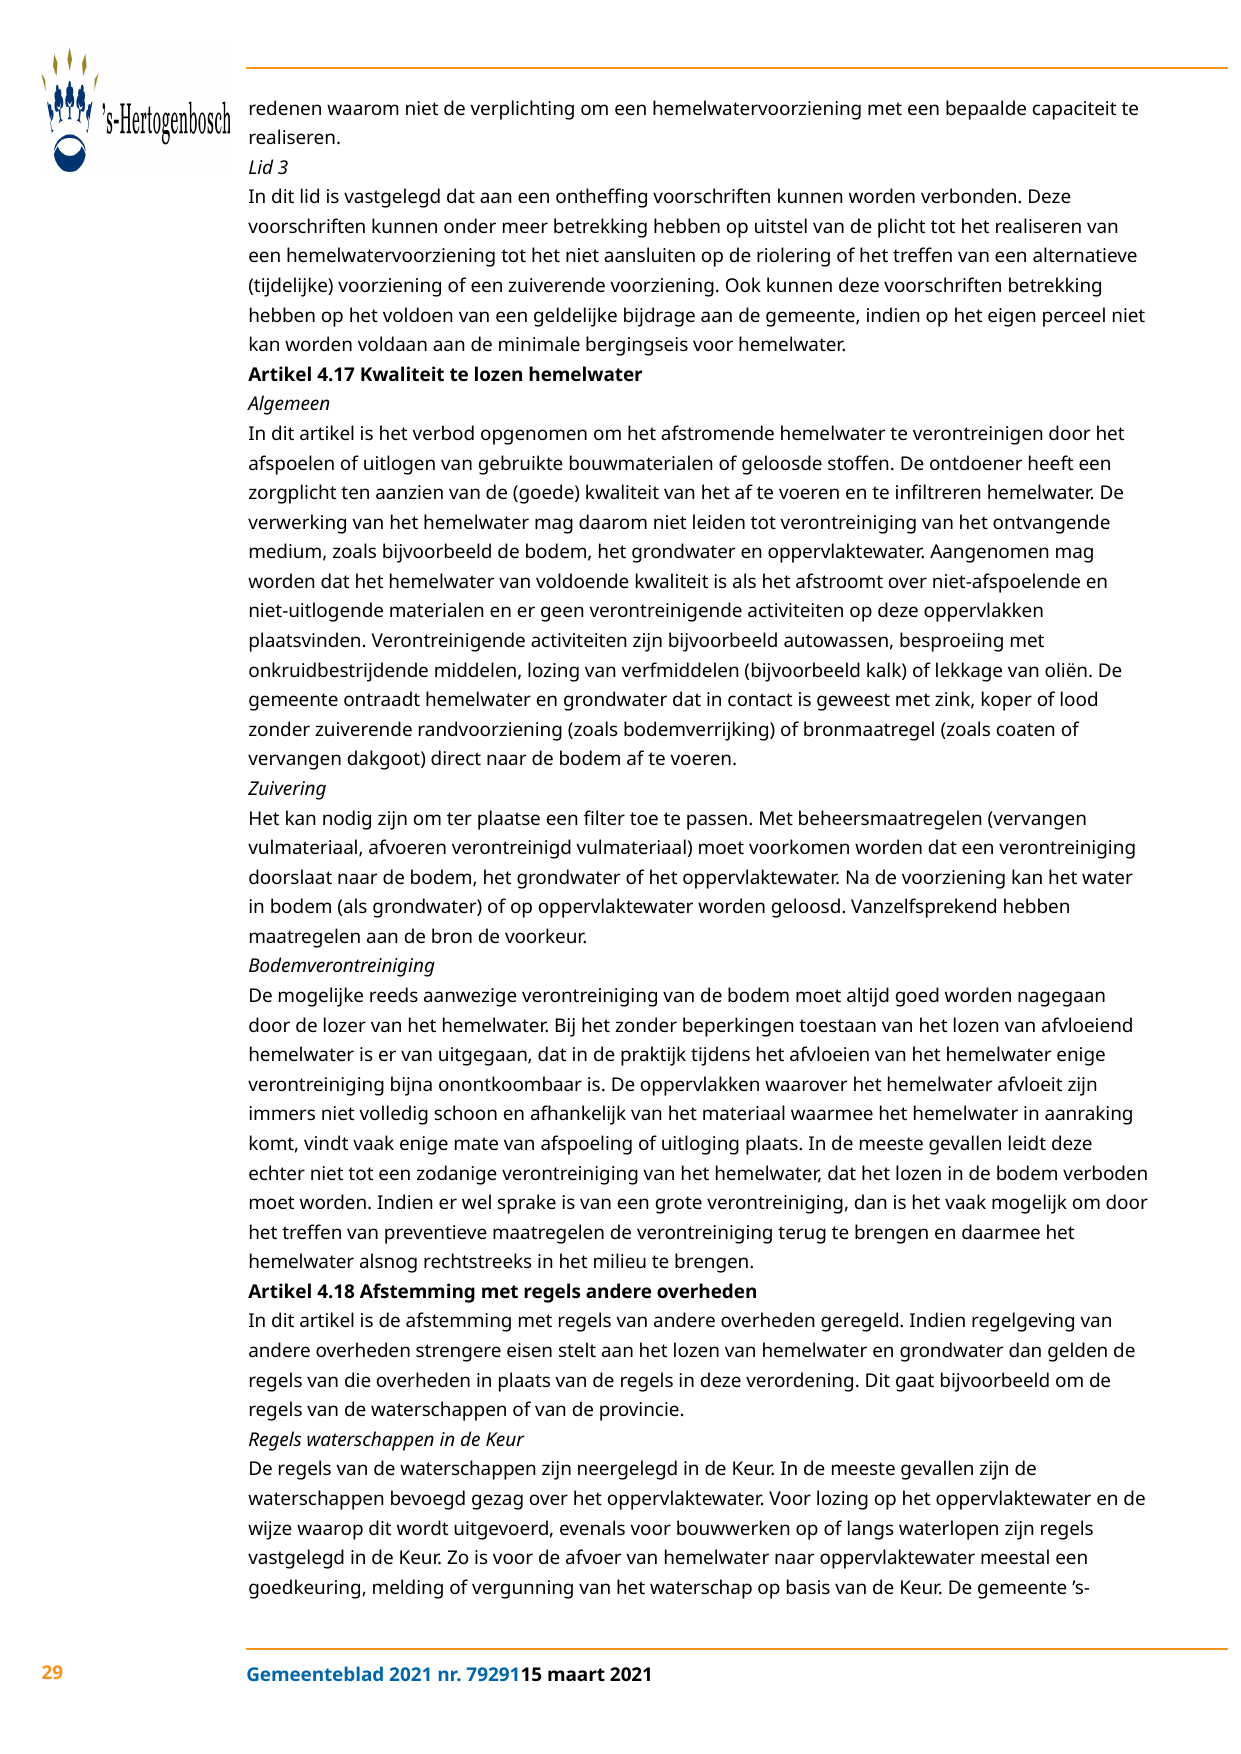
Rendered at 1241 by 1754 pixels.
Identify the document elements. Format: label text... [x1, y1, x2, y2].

text Het kan nodig zijn om ter plaatse een filter toe te passen. Met beheersmaatregelen (vervangen vulmateriaal, afvoeren verontreinigd vulmateriaal) moet voorkomen worden dat een verontreiniging doorslaat naar de bodem, het grondwater of het oppervlaktewater. Na de voorziening kan het water in bodem (als grondwater) of op oppervlaktewater worden geloosd. Vanzelfsprekend hebben maatregelen aan de bron de voorkeur. [248, 805, 1152, 949]
text Algemeen [248, 391, 1152, 416]
text Lid 3 [248, 154, 1152, 180]
text Bodemverontreiniging [248, 953, 1152, 978]
text De mogelijke reeds aanwezige verontreiniging van de bodem moet altijd goed worden nagegaan door de lozer van het hemelwater. Bij het zonder beperkingen toestaan van het lozen van afvloeiend hemelwater is er van uitgegaan, dat in de praktijk tijdens het afvloeien van het hemelwater enige verontreiniging bijna onontkoombaar is. De oppervlakken waarover het hemelwater afvloeit zijn immers niet volledig schoon en afhankelijk van het materiaal waarmee het hemelwater in aanraking komt, vindt vaak enige mate van afspoeling of uitloging plaats. In de meeste gevallen leidt deze echter niet tot een zodanige verontreiniging van het hemelwater, dat het lozen in de bodem verboden moet worden. Indien er wel sprake is van een grote verontreiniging, dan is het vaak mogelijk om door het treffen van preventieve maatregelen de verontreiniging terug te brengen en daarmee het hemelwater alsnog rechtstreeks in het milieu te brengen. [248, 982, 1152, 1274]
text In dit artikel is het verbod opgenomen om het afstromende hemelwater te verontreinigen door het afspoelen of uitlogen van gebruikte bouwmaterialen of geloosde stoffen. De ontdoener heeft een zorgplicht ten aanzien van de (goede) kwaliteit van het af te voeren en te infiltreren hemelwater. De verwerking van het hemelwater mag daarom niet leiden tot verontreiniging van het ontvangende medium, zoals bijvoorbeeld de bodem, het grondwater en oppervlaktewater. Aangenomen mag worden dat het hemelwater van voldoende kwaliteit is als het afstroomt over niet-afspoelende en niet-uitlogende materialen en er geen verontreinigende activiteiten op deze oppervlakken plaatsvinden. Verontreinigende activiteiten zijn bijvoorbeeld autowassen, besproeiing met onkruidbestrijdende middelen, lozing van verfmiddelen (bijvoorbeeld kalk) of lekkage van oliën. De gemeente ontraadt hemelwater en grondwater dat in contact is geweest met zink, koper of lood zonder zuiverende randvoorziening (zoals bodemverrijking) of bronmaatregel (zoals coaten of vervangen dakgoot) direct naar de bodem af te voeren. [248, 420, 1152, 771]
text De regels van de waterschappen zijn neergelegd in de Keur. In de meeste gevallen zijn de waterschappen bevoegd gezag over het oppervlaktewater. Voor lozing op het oppervlaktewater en de wijze waarop dit wordt uitgevoerd, evenals voor bouwwerken op of langs waterlopen zijn regels vastgelegd in de Keur. Zo is voor de afvoer van hemelwater naar oppervlaktewater meestal een goedkeuring, melding of vergunning van het waterschap op basis van de Keur. De gemeente ’s- [248, 1456, 1152, 1600]
text Artikel 4.18 Afstemming met regels andere overheden [248, 1278, 1152, 1304]
text In dit lid is vastgelegd dat aan een ontheffing voorschriften kunnen worden verbonden. Deze voorschriften kunnen onder meer betrekking hebben op uitstel van de plicht tot het realiseren van een hemelwatervoorziening tot het niet aansluiten op de riolering of het treffen van een alternatieve (tijdelijke) voorziening of een zuiverende voorziening. Ook kunnen deze voorschriften betrekking hebben op het voldoen van een geldelijke bijdrage aan de gemeente, indien op het eigen perceel niet kan worden voldaan aan de minimale bergingseis voor hemelwater. [248, 183, 1152, 357]
text redenen waarom niet de verplichting om een hemelwatervoorziening met een bepaalde capaciteit te realiseren. [248, 95, 1152, 150]
picture [41, 47, 231, 172]
text In dit artikel is de afstemming met regels van andere overheden geregeld. Indien regelgeving van andere overheden strengere eisen stelt aan het lozen van hemelwater en grondwater dan gelden de regels van die overheden in plaats van de regels in deze verordening. Dit gaat bijvoorbeeld om de regels van de waterschappen of van de provincie. [248, 1308, 1152, 1422]
text Zuivering [248, 775, 1152, 801]
text Regels waterschappen in de Keur [248, 1426, 1152, 1452]
text Artikel 4.17 Kwaliteit te lozen hemelwater [248, 361, 1152, 387]
